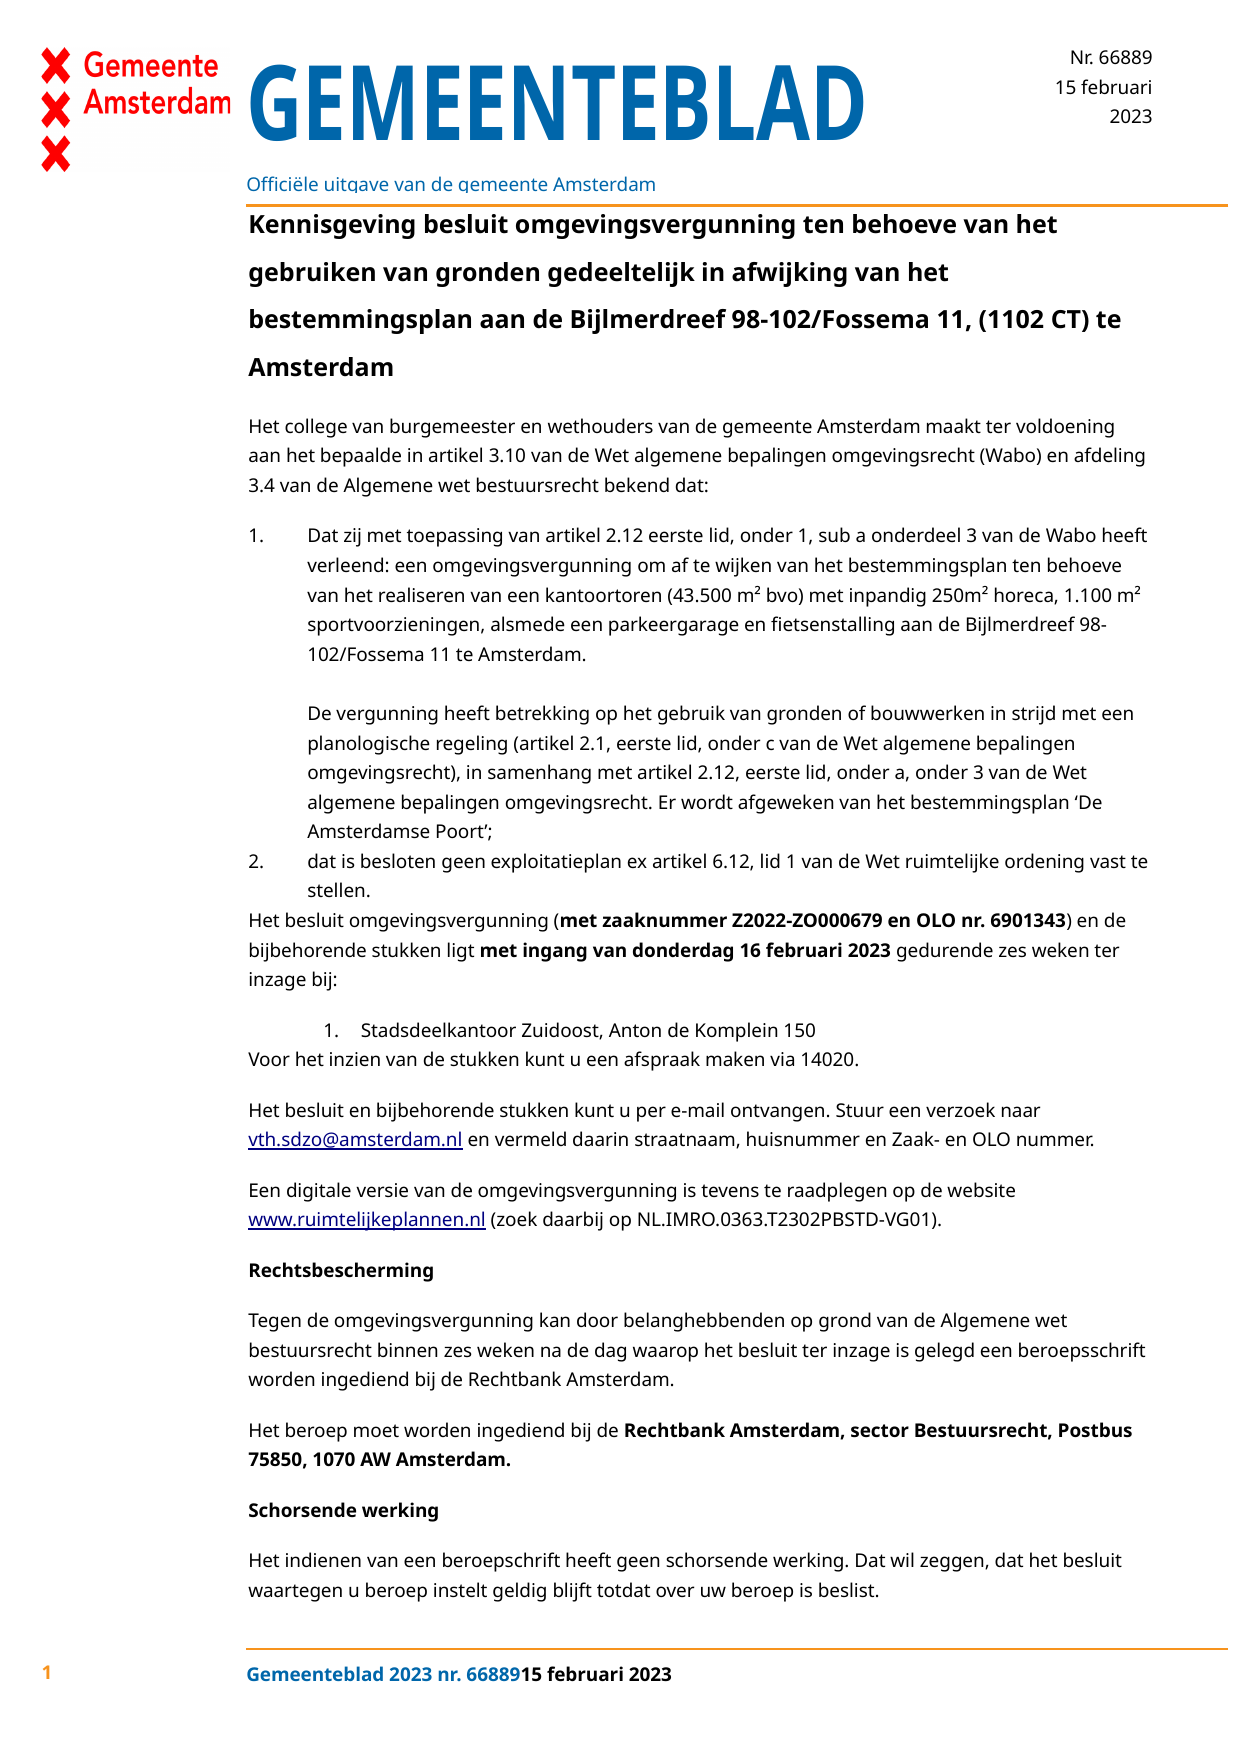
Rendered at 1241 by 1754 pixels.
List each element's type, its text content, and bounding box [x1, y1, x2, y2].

list dat is besloten geen exploitatieplan ex artikel 6.12, lid 1 van de Wet ruimtelijke ordening vast te stellen. [248, 848, 1152, 903]
text Het indienen van een beroepschrift heeft geen schorsende werking. Dat wil zeggen, dat het besluit waartegen u beroep instelt geldig blijft totdat over uw beroep is beslist. [248, 1547, 1152, 1603]
text Het college van burgemeester en wethouders van de gemeente Amsterdam maakt ter voldoening aan het bepaalde in artikel 3.10 van de Wet algemene bepalingen omgevingsrecht (Wabo) en afdeling 3.4 van de Algemene wet bestuursrecht bekend dat: [248, 413, 1152, 498]
text Een digitale versie van de omgevingsvergunning is tevens te raadplegen op de website www.ruimtelijkeplannen.nl (zoek daarbij op NL.IMRO.0363.T2302PBSTD-VG01). [248, 1177, 1152, 1232]
text Rechtsbescherming [248, 1257, 1152, 1283]
text Schorsende werking [248, 1497, 1152, 1523]
list De vergunning heeft betrekking op het gebruik van gronden of bouwwerken in strijd met een planologische regeling (artikel 2.1, eerste lid, onder c van de Wet algemene bepalingen omgevingsrecht), in samenhang met artikel 2.12, eerste lid, onder a, onder 3 van de Wet algemene bepalingen omgevingsrecht. Er wordt afgeweken van het bestemmingsplan ‘De Amsterdamse Poort’; [248, 700, 1152, 844]
list Dat zij met toepassing van artikel 2.12 eerste lid, onder 1, sub a onderdeel 3 van de Wabo heeft verleend: een omgevingsvergunning om af te wijken van het bestemmingsplan ten behoeve van het realiseren van een kantoortoren (43.500 m² bvo) met inpandig 250m² horeca, 1.100 m² sportvoorzieningen, alsmede een parkeergarage en fietsenstalling aan de Bijlmerdreef 98-102/Fossema 11 te Amsterdam. [248, 523, 1152, 667]
text Het beroep moet worden ingediend bij de Rechtbank Amsterdam, sector Bestuursrecht, Postbus 75850, 1070 AW Amsterdam. [248, 1417, 1152, 1472]
picture [41, 47, 231, 172]
text Tegen de omgevingsvergunning kan door belanghebbenden op grond van de Algemene wet bestuursrecht binnen zes weken na de dag waarop het besluit ter inzage is gelegd een beroepsschrift worden ingediend bij de Rechtbank Amsterdam. [248, 1307, 1152, 1392]
list Stadsdeelkantoor Zuidoost, Anton de Komplein 150 [323, 1017, 1152, 1043]
text Het besluit omgevingsvergunning (met zaaknummer Z2022-ZO000679 en OLO nr. 6901343) en de bijbehorende stukken ligt met ingang van donderdag 16 februari 2023 gedurende zes weken ter inzage bij: [248, 907, 1152, 992]
text Voor het inzien van de stukken kunt u een afspraak maken via 14020. [248, 1046, 1152, 1072]
text Het besluit en bijbehorende stukken kunt u per e-mail ontvangen. Stuur een verzoek naar vth.sdzo@amsterdam.nl en vermeld daarin straatnaam, huisnummer en Zaak- en OLO nummer. [248, 1097, 1152, 1152]
text Kennisgeving besluit omgevingsvergunning ten behoeve van het gebruiken van gronden gedeeltelijk in afwijking van het bestemmingsplan aan de Bijlmerdreef 98-102/Fossema 11, (1102 CT) te Amsterdam [248, 207, 1152, 384]
